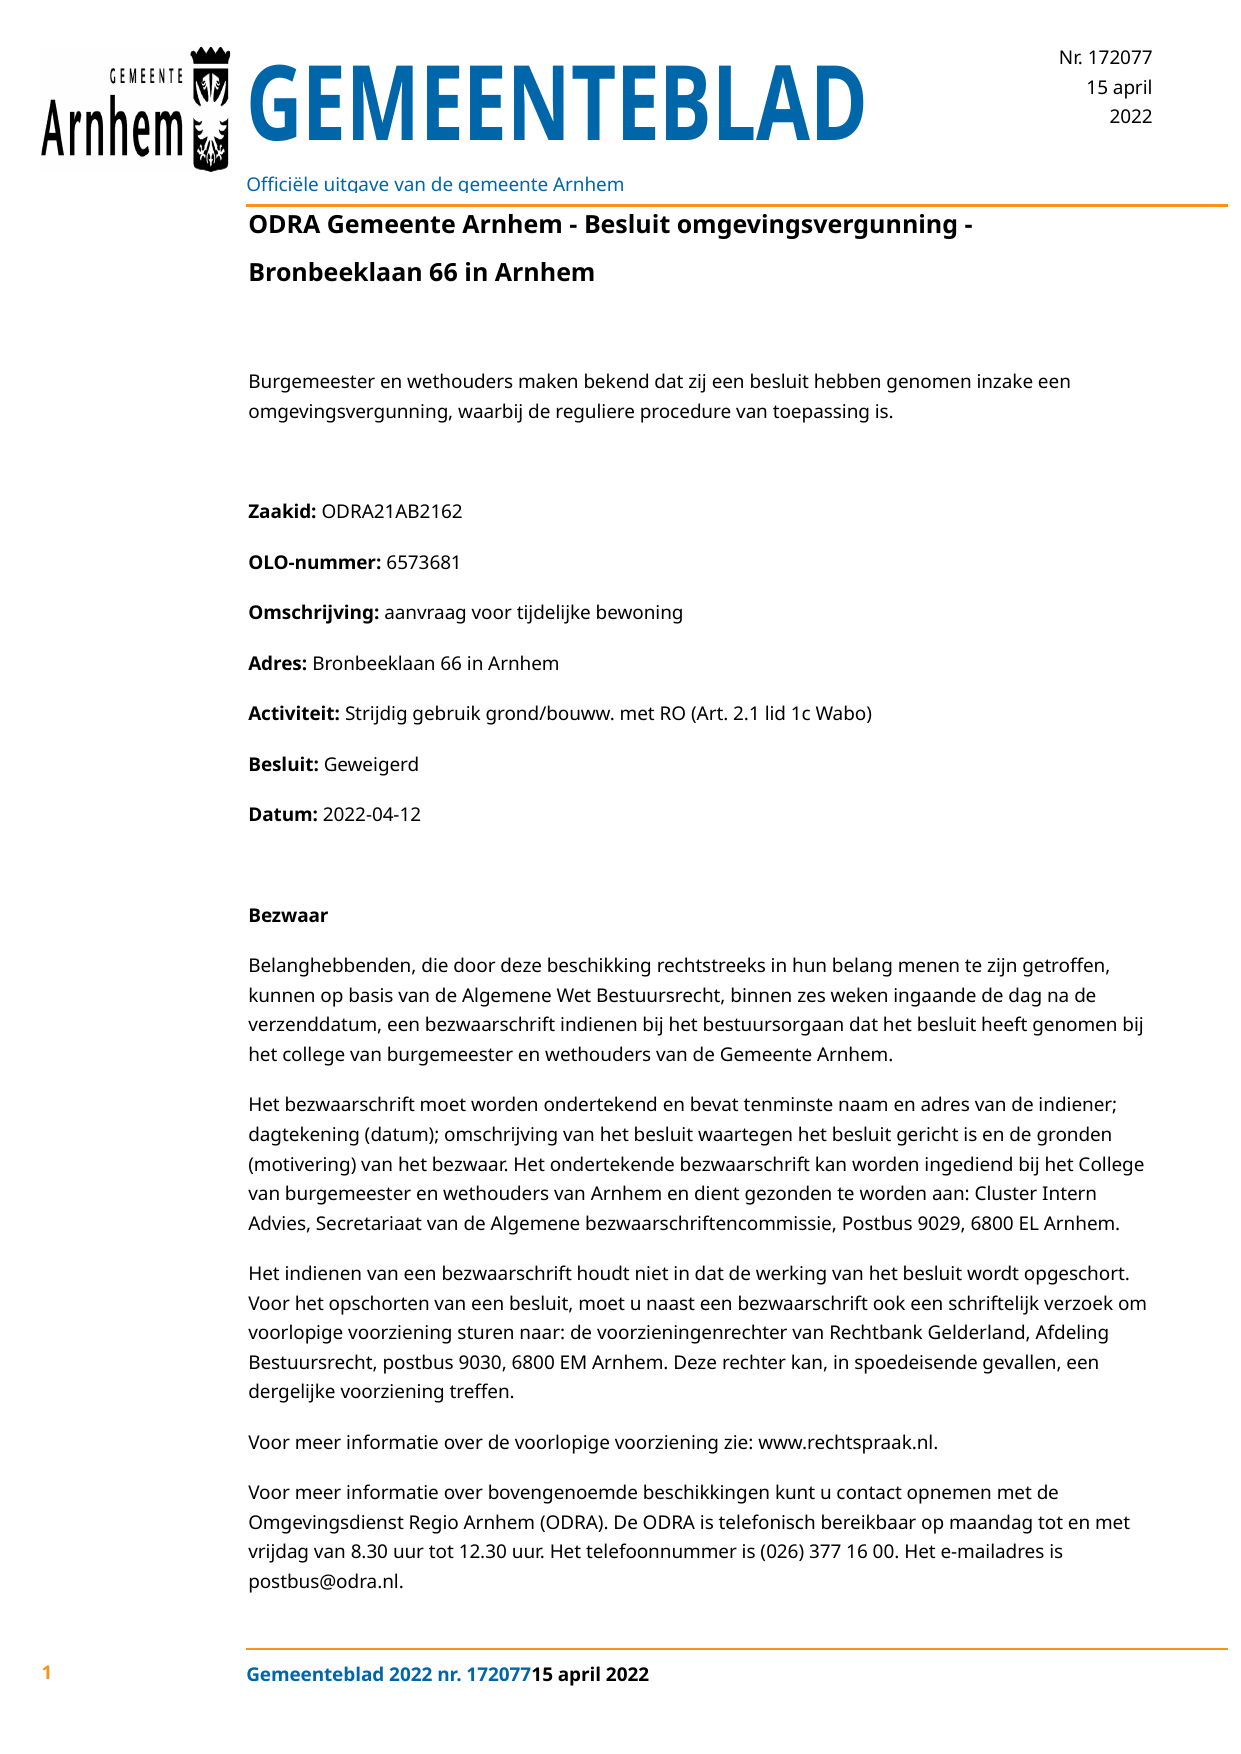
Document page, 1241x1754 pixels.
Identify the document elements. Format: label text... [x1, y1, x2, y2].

text Activiteit: Strijdig gebruik grond/bouww. met RO (Art. 2.1 lid 1c Wabo) [248, 700, 1152, 726]
text Besluit: Geweigerd [248, 751, 1152, 777]
text Bezwaar [248, 902, 1152, 928]
text OLO-nummer: 6573681 [248, 549, 1152, 575]
text Burgemeester en wethouders maken bekend dat zij een besluit hebben genomen inzake een omgevingsvergunning, waarbij de reguliere procedure van toepassing is. [248, 368, 1152, 424]
text Voor meer informatie over bovengenoemde beschikkingen kunt u contact opnemen met de Omgevingsdienst Regio Arnhem (ODRA). De ODRA is telefonisch bereikbaar op maandag tot en met vrijdag van 8.30 uur tot 12.30 uur. Het telefoonnummer is (026) 377 16 00. Het e-mailadres is postbus@odra.nl. [248, 1479, 1152, 1594]
text Omschrijving: aanvraag voor tijdelijke bewoning [248, 599, 1152, 625]
text Zaakid: ODRA21AB2162 [248, 499, 1152, 524]
text Voor meer informatie over de voorlopige voorziening zie: www.rechtspraak.nl. [248, 1429, 1152, 1455]
picture [41, 47, 231, 172]
text Adres: Bronbeeklaan 66 in Arnhem [248, 650, 1152, 676]
text Het bezwaarschrift moet worden ondertekend en bevat tenminste naam en adres van de indiener; dagtekening (datum); omschrijving van het besluit waartegen het besluit gericht is en de gronden (motivering) van het bezwaar. Het ondertekende bezwaarschrift kan worden ingediend bij het College van burgemeester en wethouders van Arnhem en dient gezonden te worden aan: Cluster Intern Advies, Secretariaat van de Algemene bezwaarschriftencommissie, Postbus 9029, 6800 EL Arnhem. [248, 1092, 1152, 1236]
text Het indienen van een bezwaarschrift houdt niet in dat de werking van het besluit wordt opgeschort. Voor het opschorten van een besluit, moet u naast een bezwaarschrift ook een schriftelijk verzoek om voorlopige voorziening sturen naar: de voorzieningenrechter van Rechtbank Gelderland, Afdeling Bestuursrecht, postbus 9030, 6800 EM Arnhem. Deze rechter kan, in spoedeisende gevallen, een dergelijke voorziening treffen. [248, 1260, 1152, 1404]
text Belanghebbenden, die door deze beschikking rechtstreeks in hun belang menen te zijn getroffen, kunnen op basis van de Algemene Wet Bestuursrecht, binnen zes weken ingaande de dag na de verzenddatum, een bezwaarschrift indienen bij het bestuursorgaan dat het besluit heeft genomen bij het college van burgemeester en wethouders van de Gemeente Arnhem. [248, 952, 1152, 1067]
text ODRA Gemeente Arnhem - Besluit omgevingsvergunning - Bronbeeklaan 66 in Arnhem [248, 207, 1152, 288]
text Datum: 2022-04-12 [248, 801, 1152, 827]
